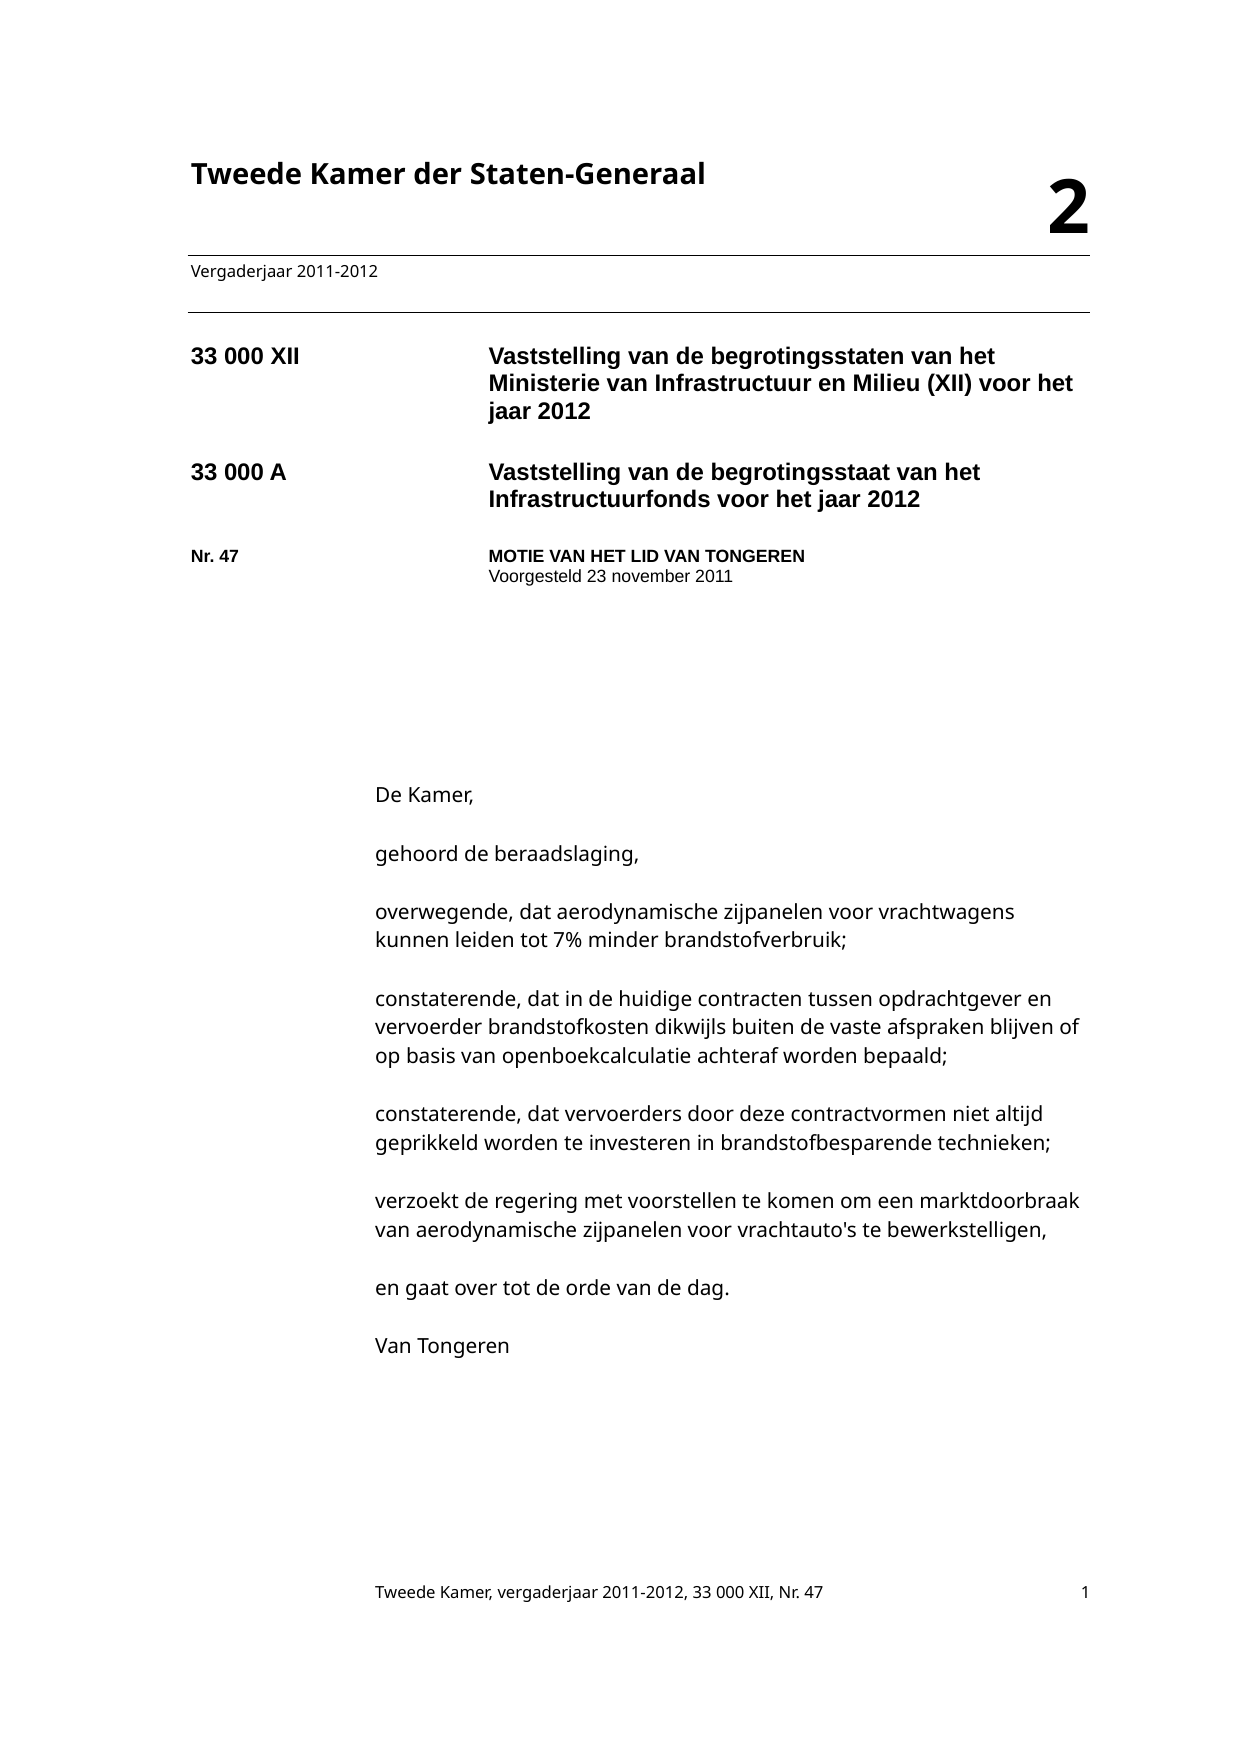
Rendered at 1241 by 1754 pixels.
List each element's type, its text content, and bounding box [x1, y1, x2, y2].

table_cell 33 000 A [188, 455, 485, 543]
table_header 2 [910, 150, 1090, 255]
text constaterende, dat in de huidige contracten tussen opdrachtgever en vervoerder brandstofkosten dikwijls buiten de vaste afspraken blijven of op basis van openboekcalculatie achteraf worden bepaald; [375, 984, 1090, 1069]
table_cell Nr. 47 [188, 543, 485, 662]
text De Kamer, [375, 780, 1090, 809]
table_cell Vergaderjaar 2011-2012 [188, 256, 485, 312]
text gehoord de beraadslaging, [375, 839, 1090, 867]
table_header Tweede Kamer der Staten-Generaal [188, 150, 909, 255]
text overwegende, dat aerodynamische zijpanelen voor vrachtwagens kunnen leiden tot 7% minder brandstofverbruik; [375, 897, 1090, 954]
text verzoekt de regering met voorstellen te komen om een marktdoorbraak van aerodynamische zijpanelen voor vrachtauto's te bewerkstelligen, [375, 1186, 1090, 1243]
text Van Tongeren [375, 1332, 1090, 1360]
table_cell [485, 313, 1090, 339]
text en gaat over tot de orde van de dag. [375, 1273, 1090, 1302]
table_cell Vaststelling van de begrotingsstaten van het Ministerie van Infrastructuur en Milieu (XII) voor het jaar 2012 [485, 339, 1090, 454]
table_cell MOTIE VAN HET LID VAN TONGEREN Voorgesteld 23 november 2011 [485, 543, 1090, 662]
table_cell 33 000 XII [188, 339, 485, 454]
text constaterende, dat vervoerders door deze contractvormen niet altijd geprikkeld worden te investeren in brandstofbesparende technieken; [375, 1099, 1090, 1156]
table_cell [188, 313, 485, 339]
table_cell [485, 256, 1090, 312]
table_cell Vaststelling van de begrotingsstaat van het Infrastructuurfonds voor het jaar 2012 [485, 455, 1090, 543]
